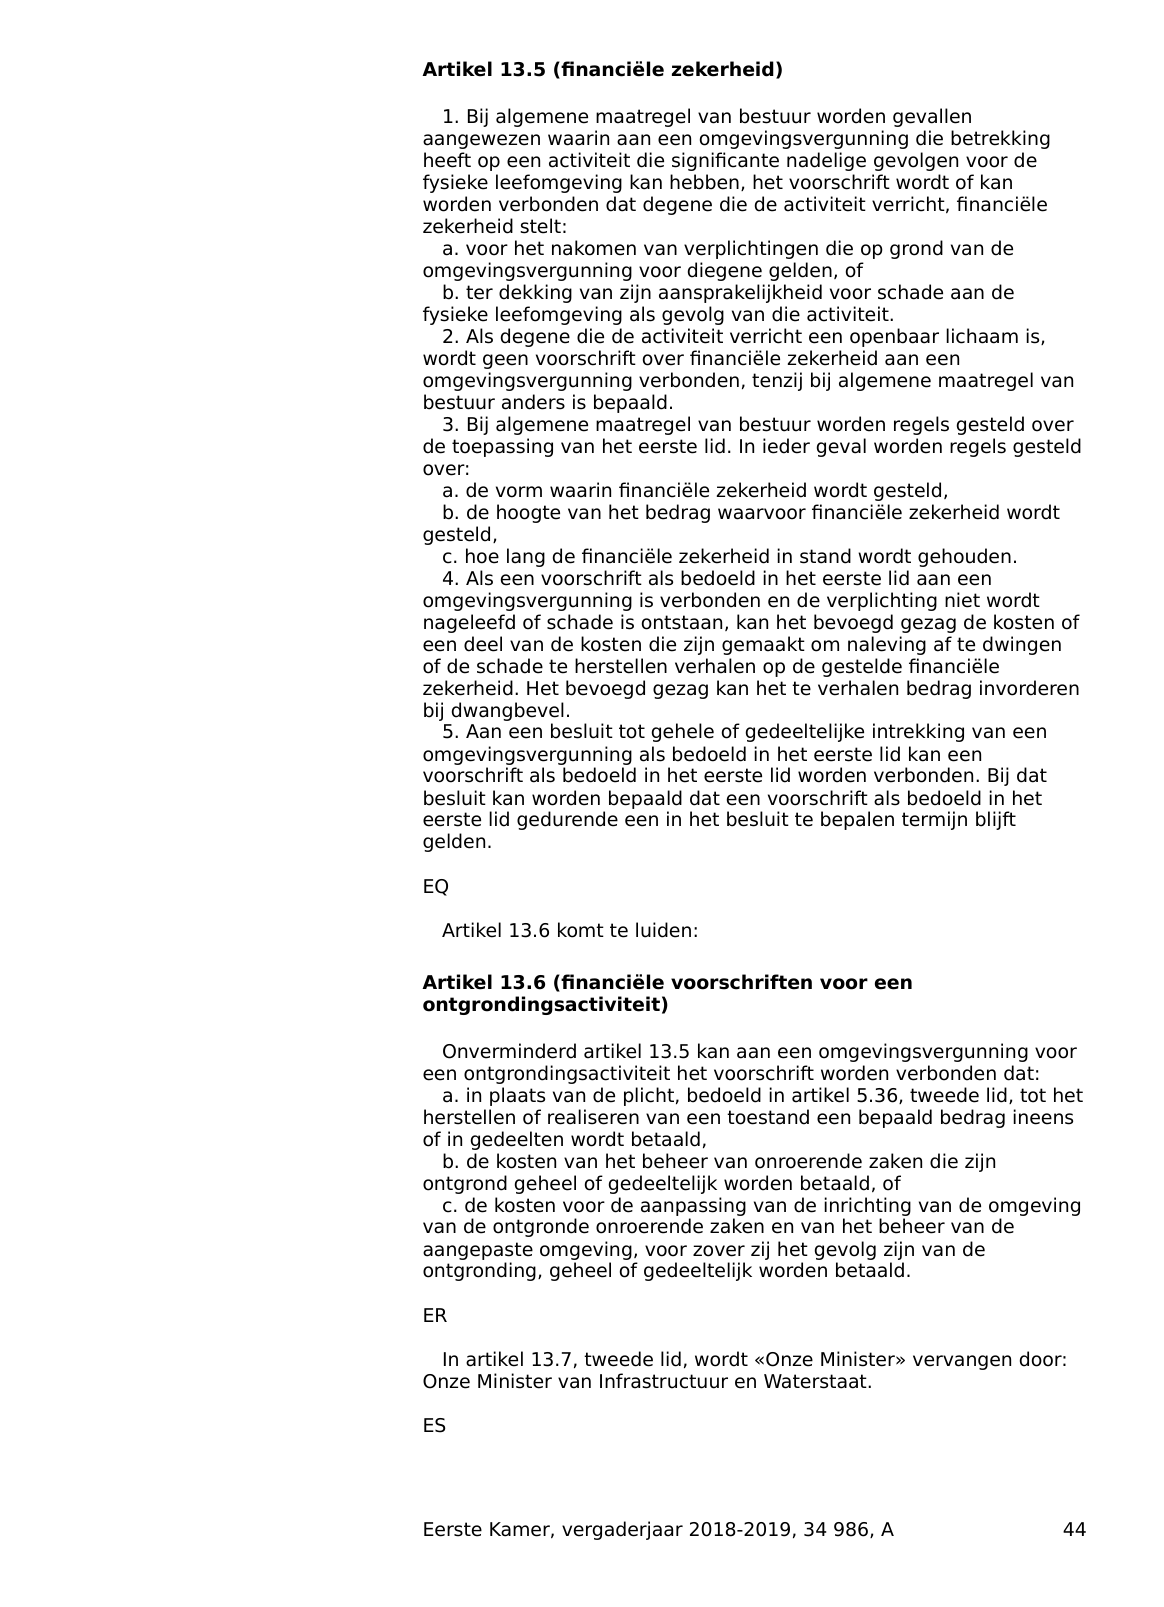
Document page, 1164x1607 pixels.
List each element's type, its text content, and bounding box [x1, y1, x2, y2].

text b. ter dekking van zijn aansprakelijkheid voor schade aan de fysieke leefomgeving als gevolg van die activiteit. [422, 282, 1087, 326]
text a. in plaats van de plicht, bedoeld in artikel 5.36, tweede lid, tot het herstellen of realiseren van een toestand een bepaald bedrag ineens of in gedeelten wordt betaald, [422, 1084, 1087, 1151]
text 2. Als degene die de activiteit verricht een openbaar lichaam is, wordt geen voorschrift over financiële zekerheid aan een omgevingsvergunning verbonden, tenzij bij algemene maatregel van bestuur anders is bepaald. [422, 326, 1087, 414]
text 3. Bij algemene maatregel van bestuur worden regels gesteld over de toepassing van het eerste lid. In ieder geval worden regels gesteld over: [422, 414, 1087, 480]
text 4. Als een voorschrift als bedoeld in het eerste lid aan een omgevingsvergunning is verbonden en de verplichting niet wordt nageleefd of schade is ontstaan, kan het bevoegd gezag de kosten of een deel van de kosten die zijn gemaakt om naleving af te dwingen of de schade te herstellen verhalen op de gestelde financiële zekerheid. Het bevoegd gezag kan het te verhalen bedrag invorderen bij dwangbevel. [422, 568, 1087, 721]
text EQ [422, 876, 1087, 897]
text ES [422, 1415, 1087, 1437]
text c. hoe lang de financiële zekerheid in stand wordt gehouden. [422, 546, 1087, 568]
text 5. Aan een besluit tot gehele of gedeeltelijke intrekking van een omgevingsvergunning als bedoeld in het eerste lid kan een voorschrift als bedoeld in het eerste lid worden verbonden. Bij dat besluit kan worden bepaald dat een voorschrift als bedoeld in het eerste lid gedurende een in het besluit te bepalen termijn blijft gelden. [422, 721, 1087, 853]
text a. voor het nakomen van verplichtingen die op grond van de omgevingsvergunning voor diegene gelden, of [422, 238, 1087, 282]
text b. de kosten van het beheer van onroerende zaken die zijn ontgrond geheel of gedeeltelijk worden betaald, of [422, 1151, 1087, 1194]
text In artikel 13.7, tweede lid, wordt «Onze Minister» vervangen door: Onze Minister van Infrastructuur en Waterstaat. [422, 1349, 1087, 1393]
text Artikel 13.6 komt te luiden: [422, 920, 1087, 942]
text a. de vorm waarin financiële zekerheid wordt gesteld, [422, 480, 1087, 502]
subtitle Artikel 13.5 (financiële zekerheid) [422, 59, 1087, 81]
subtitle Artikel 13.6 (financiële voorschriften voor een ontgrondingsactiviteit) [422, 972, 1087, 1016]
text ER [422, 1304, 1087, 1327]
text b. de hoogte van het bedrag waarvoor financiële zekerheid wordt gesteld, [422, 502, 1087, 546]
text Onverminderd artikel 13.5 kan aan een omgevingsvergunning voor een ontgrondingsactiviteit het voorschrift worden verbonden dat: [422, 1041, 1087, 1084]
text c. de kosten voor de aanpassing van de inrichting van de omgeving van de ontgronde onroerende zaken en van het beheer van de aangepaste omgeving, voor zover zij het gevolg zijn van de ontgronding, geheel of gedeeltelijk worden betaald. [422, 1194, 1087, 1282]
text 1. Bij algemene maatregel van bestuur worden gevallen aangewezen waarin aan een omgevingsvergunning die betrekking heeft op een activiteit die significante nadelige gevolgen voor de fysieke leefomgeving kan hebben, het voorschrift wordt of kan worden verbonden dat degene die de activiteit verricht, financiële zekerheid stelt: [422, 106, 1087, 238]
